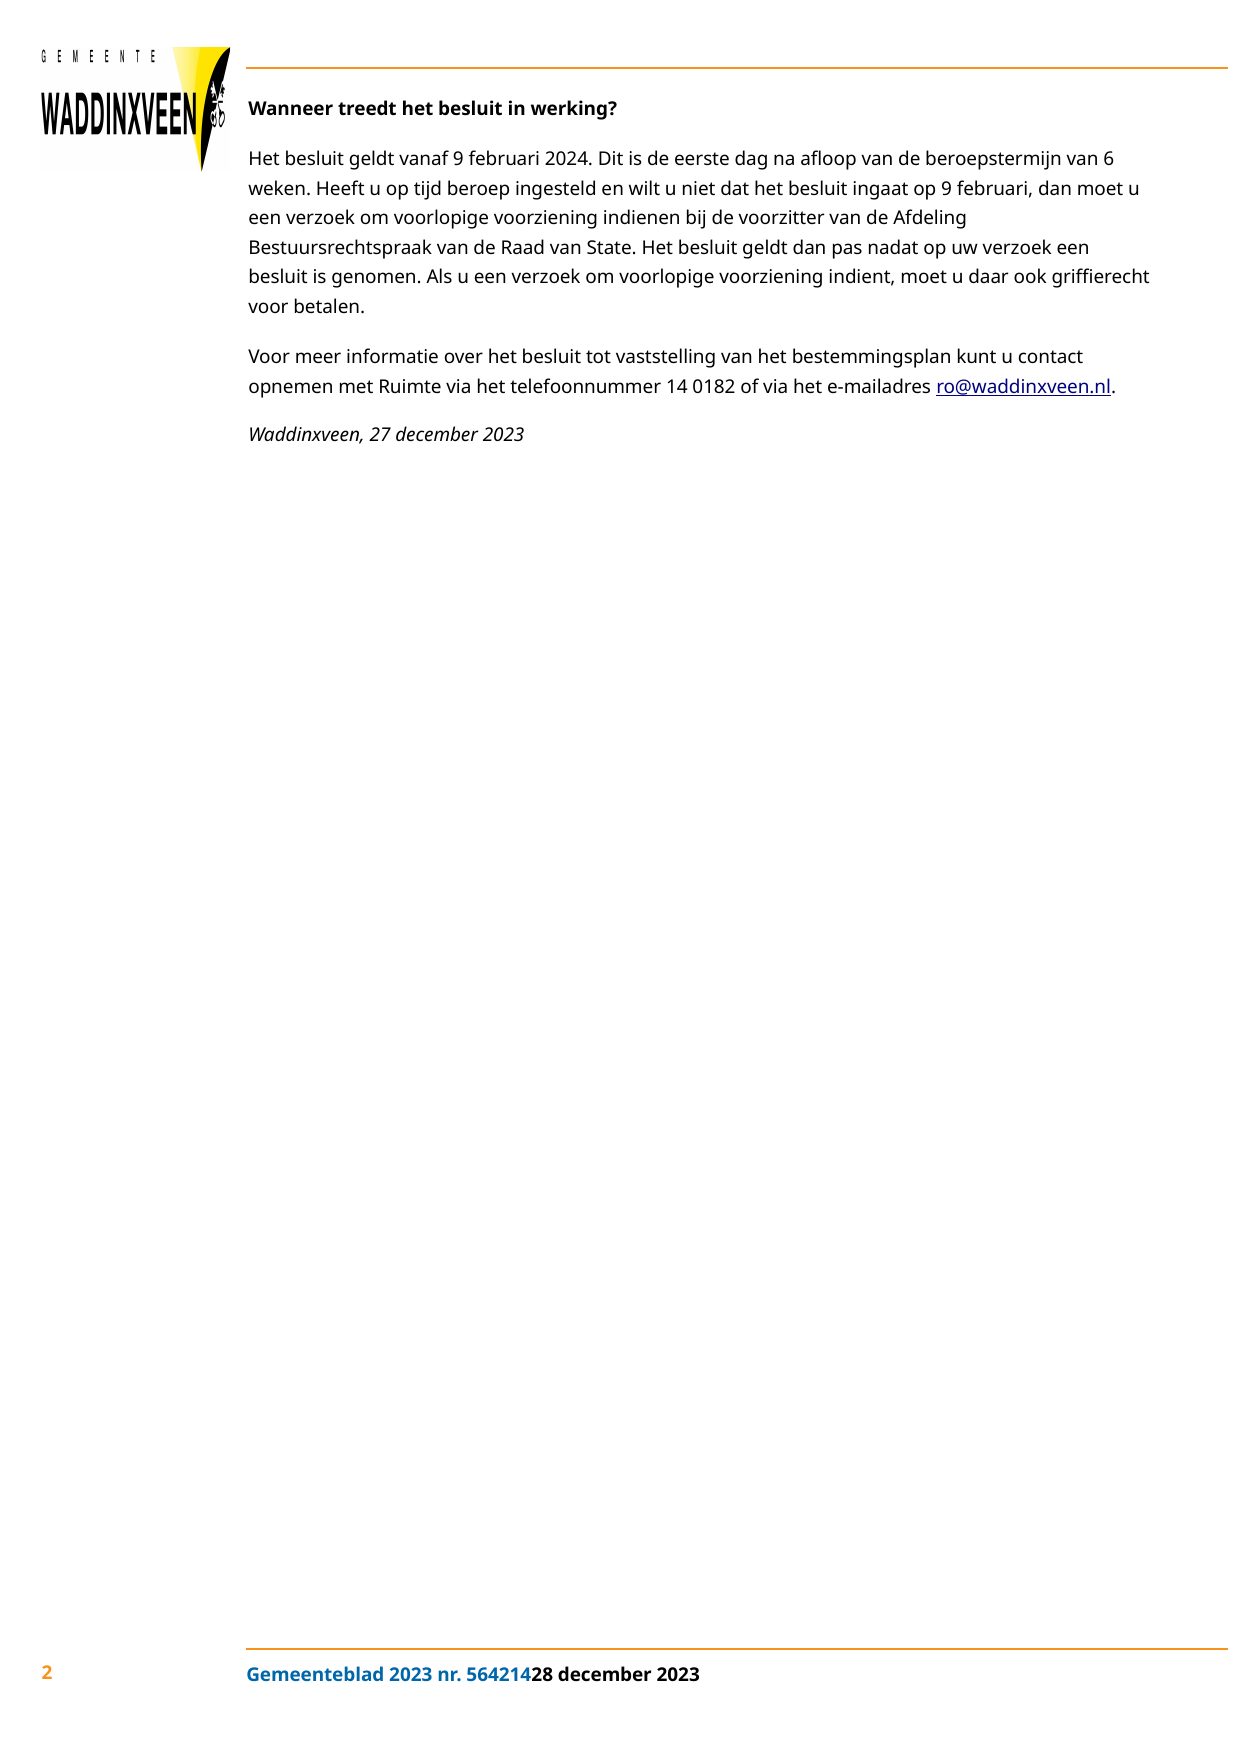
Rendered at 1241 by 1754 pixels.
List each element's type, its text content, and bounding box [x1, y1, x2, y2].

text Wanneer treedt het besluit in werking? [248, 95, 1152, 121]
text Voor meer informatie over het besluit tot vaststelling van het bestemmingsplan kunt u contact opnemen met Ruimte via het telefoonnummer 14 0182 of via het e-mailadres ro@waddinxveen.nl. [248, 343, 1152, 399]
picture [41, 47, 231, 172]
text Waddinxveen, 27 december 2023 [248, 421, 1152, 447]
text Het besluit geldt vanaf 9 februari 2024. Dit is de eerste dag na afloop van de beroepstermijn van 6 weken. Heeft u op tijd beroep ingesteld en wilt u niet dat het besluit ingaat op 9 februari, dan moet u een verzoek om voorlopige voorziening indienen bij de voorzitter van de Afdeling Bestuursrechtspraak van de Raad van State. Het besluit geldt dan pas nadat op uw verzoek een besluit is genomen. Als u een verzoek om voorlopige voorziening indient, moet u daar ook griffierecht voor betalen. [248, 145, 1152, 319]
